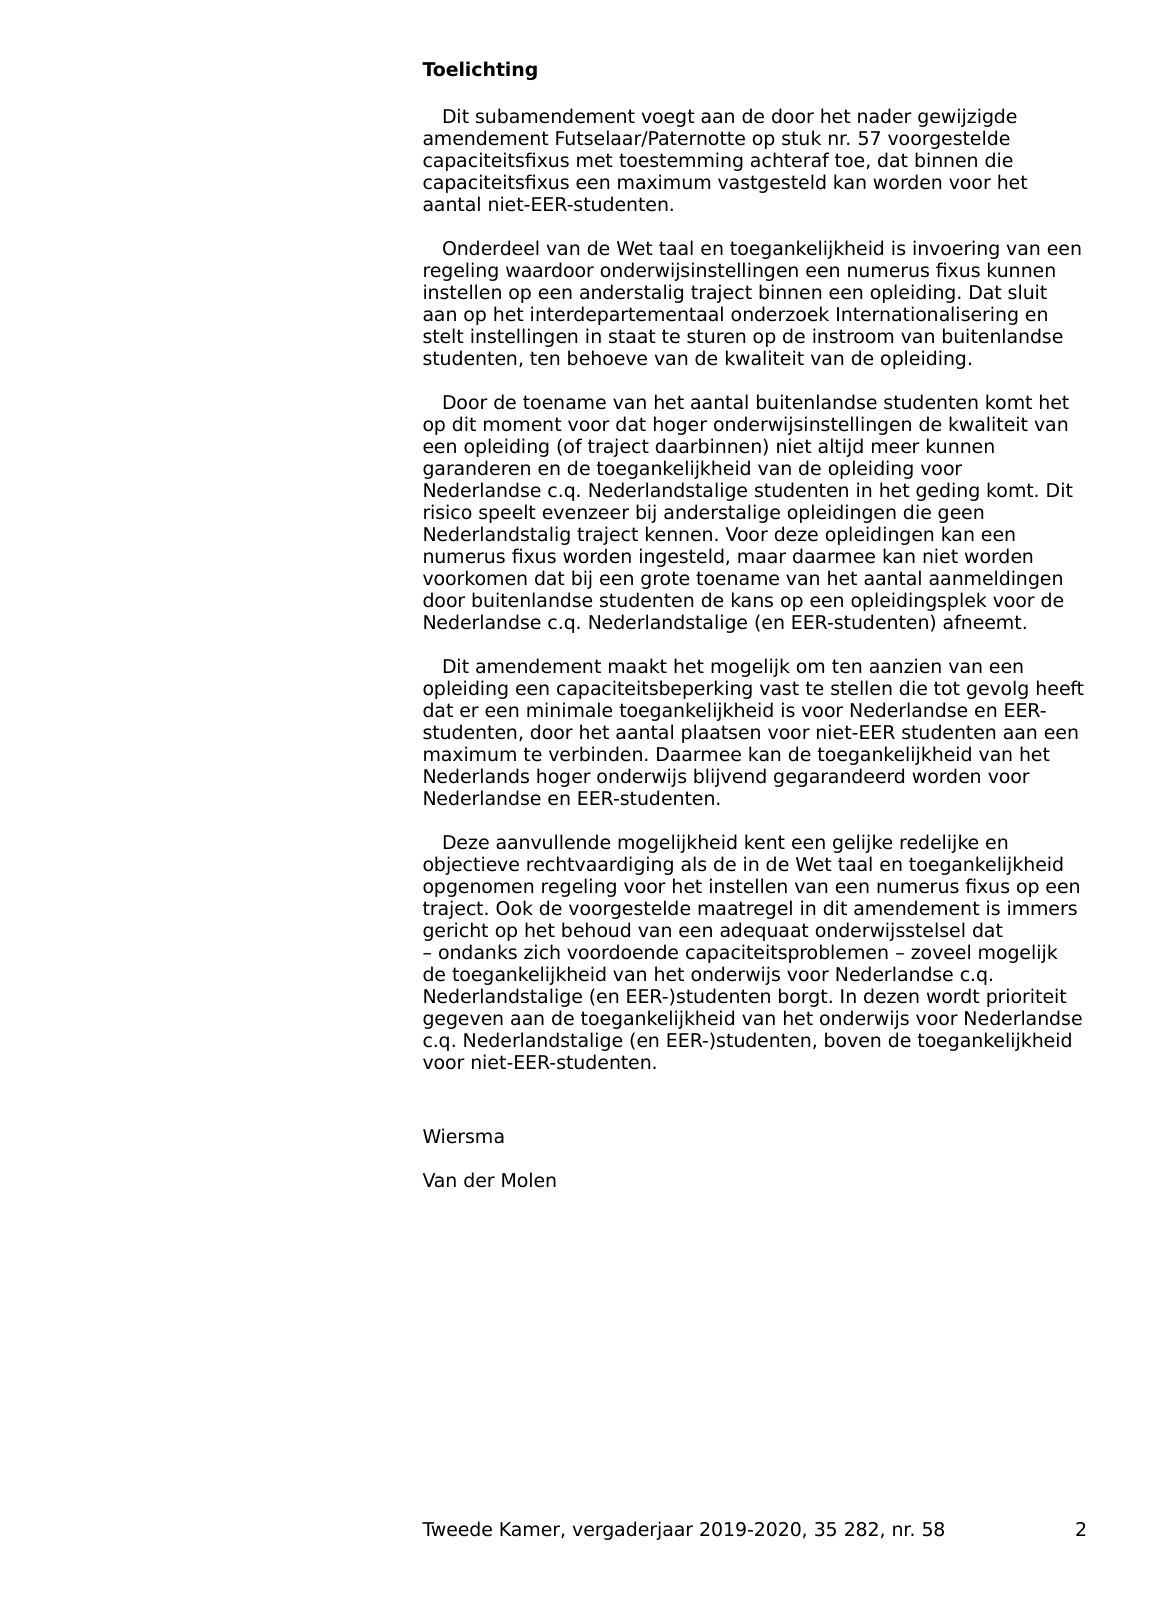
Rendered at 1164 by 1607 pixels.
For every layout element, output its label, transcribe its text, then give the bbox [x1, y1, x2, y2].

text Deze aanvullende mogelijkheid kent een gelijke redelijke en objectieve rechtvaardiging als de in de Wet taal en toegankelijkheid opgenomen regeling voor het instellen van een numerus fixus op een traject. Ook de voorgestelde maatregel in dit amendement is immers gericht op het behoud van een adequaat onderwijsstelsel dat – ondanks zich voordoende capaciteitsproblemen – zoveel mogelijk de toegankelijkheid van het onderwijs voor Nederlandse c.q. Nederlandstalige (en EER-)studenten borgt. In dezen wordt prioriteit gegeven aan de toegankelijkheid van het onderwijs voor Nederlandse c.q. Nederlandstalige (en EER-)studenten, boven de toegankelijkheid voor niet-EER-studenten. [422, 832, 1087, 1074]
text Wiersma Van der Molen [422, 1104, 1087, 1192]
text Dit amendement maakt het mogelijk om ten aanzien van een opleiding een capaciteitsbeperking vast te stellen die tot gevolg heeft dat er een minimale toegankelijkheid is voor Nederlandse en EER-studenten, door het aantal plaatsen voor niet-EER studenten aan een maximum te verbinden. Daarmee kan de toegankelijkheid van het Nederlands hoger onderwijs blijvend gegarandeerd worden voor Nederlandse en EER-studenten. [422, 656, 1087, 810]
text Door de toename van het aantal buitenlandse studenten komt het op dit moment voor dat hoger onderwijsinstellingen de kwaliteit van een opleiding (of traject daarbinnen) niet altijd meer kunnen garanderen en de toegankelijkheid van de opleiding voor Nederlandse c.q. Nederlandstalige studenten in het geding komt. Dit risico speelt evenzeer bij anderstalige opleidingen die geen Nederlandstalig traject kennen. Voor deze opleidingen kan een numerus fixus worden ingesteld, maar daarmee kan niet worden voorkomen dat bij een grote toename van het aantal aanmeldingen door buitenlandse studenten de kans op een opleidingsplek voor de Nederlandse c.q. Nederlandstalige (en EER-studenten) afneemt. [422, 392, 1087, 634]
text Dit subamendement voegt aan de door het nader gewijzigde amendement Futselaar/Paternotte op stuk nr. 57 voorgestelde capaciteitsfixus met toestemming achteraf toe, dat binnen die capaciteitsfixus een maximum vastgesteld kan worden voor het aantal niet-EER-studenten. [422, 106, 1087, 216]
subtitle Toelichting [422, 59, 1087, 81]
text Onderdeel van de Wet taal en toegankelijkheid is invoering van een regeling waardoor onderwijsinstellingen een numerus fixus kunnen instellen op een anderstalig traject binnen een opleiding. Dat sluit aan op het interdepartementaal onderzoek Internationalisering en stelt instellingen in staat te sturen op de instroom van buitenlandse studenten, ten behoeve van de kwaliteit van de opleiding. [422, 238, 1087, 370]
